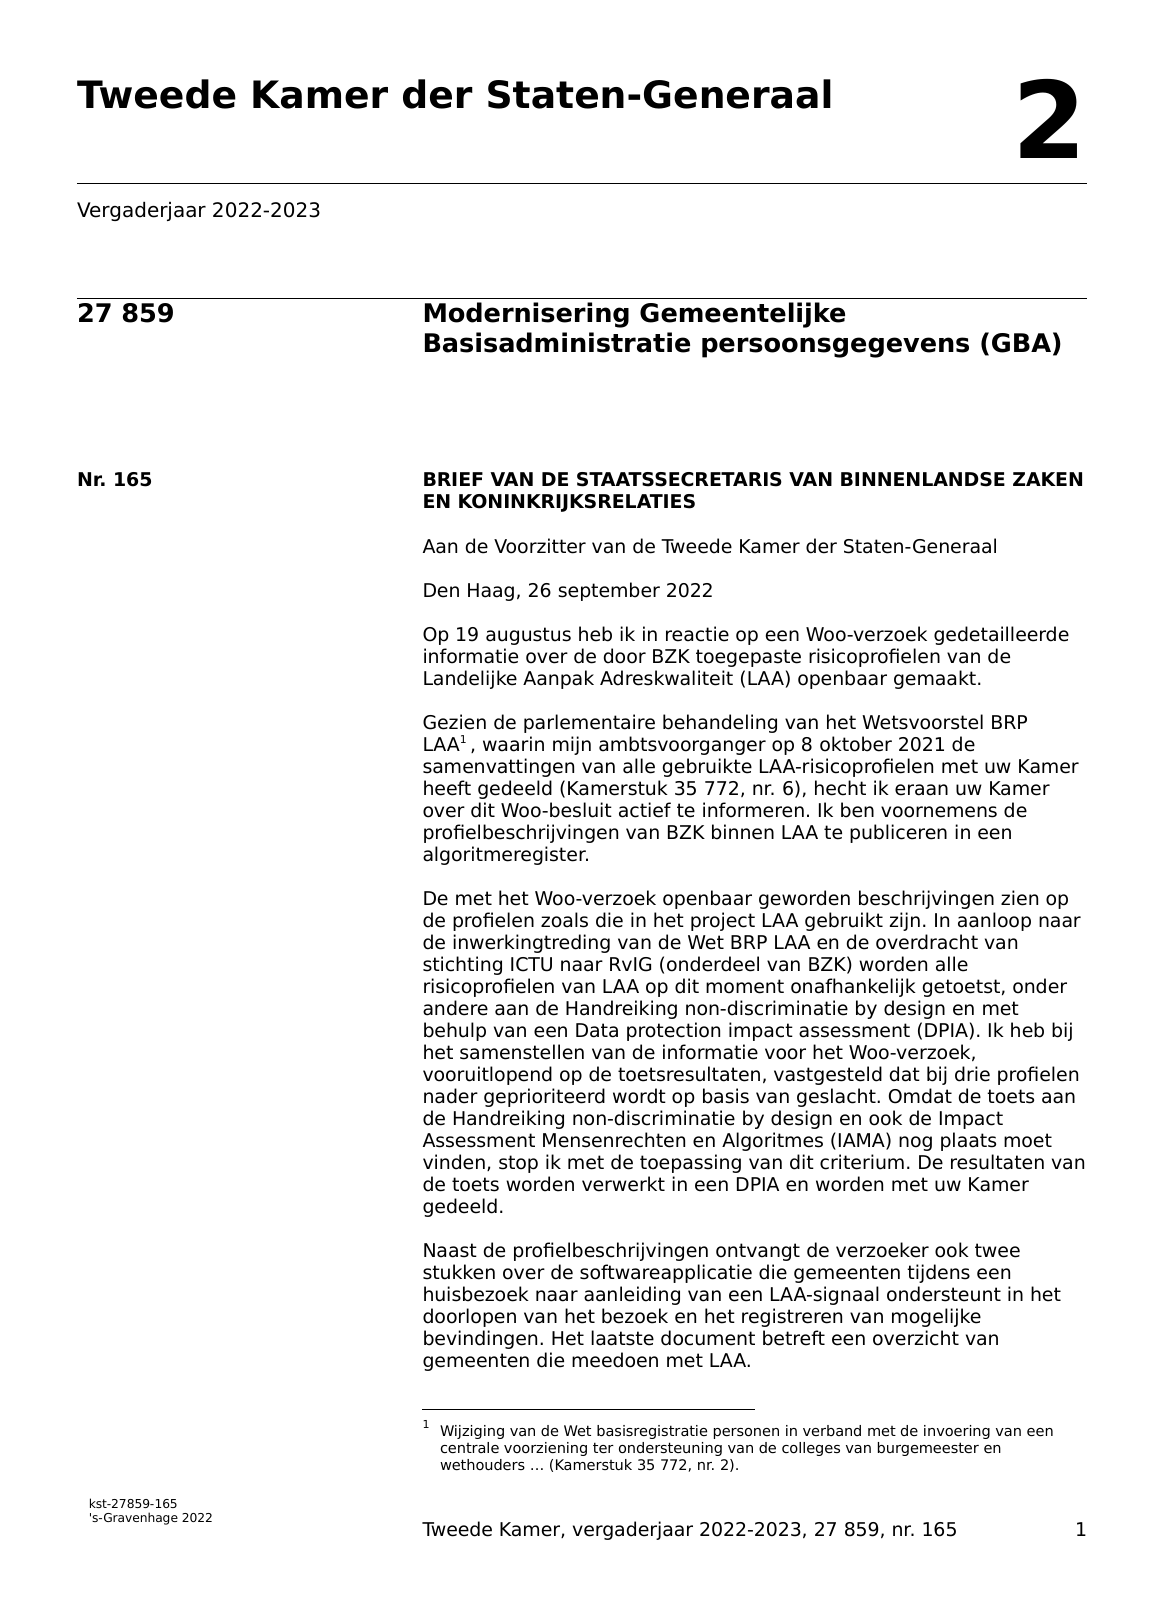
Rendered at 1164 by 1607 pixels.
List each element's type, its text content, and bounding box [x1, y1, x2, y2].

text De met het Woo-verzoek openbaar geworden beschrijvingen zien op de profielen zoals die in het project LAA gebruikt zijn. In aanloop naar de inwerkingtreding van de Wet BRP LAA en de overdracht van stichting ICTU naar RvIG (onderdeel van BZK) worden alle risicoprofielen van LAA op dit moment onafhankelijk getoetst, onder andere aan de Handreiking non-discriminatie by design en met behulp van een Data protection impact assessment (DPIA). Ik heb bij het samenstellen van de informatie voor het Woo-verzoek, vooruitlopend op de toetsresultaten, vastgesteld dat bij drie profielen nader geprioriteerd wordt op basis van geslacht. Omdat de toets aan de Handreiking non-discriminatie by design en ook de Impact Assessment Mensenrechten en Algoritmes (IAMA) nog plaats moet vinden, stop ik met de toepassing van dit criterium. De resultaten van de toets worden verwerkt in een DPIA en worden met uw Kamer gedeeld. [422, 888, 1087, 1218]
text Aan de Voorzitter van de Tweede Kamer der Staten-Generaal [422, 536, 1087, 557]
subtitle 27 859 Modernisering Gemeentelijke Basisadministratie persoonsgegevens (GBA) [77, 299, 1087, 358]
table_cell Vergaderjaar 2022-2023 [77, 184, 1087, 298]
text Gezien de parlementaire behandeling van het Wetsvoorstel BRP LAA, waarin mijn ambtsvoorganger op 8 oktober 2021 de samenvattingen van alle gebruikte LAA-risicoprofielen met uw Kamer heeft gedeeld (Kamerstuk 35 772, nr. 6), hecht ik eraan uw Kamer over dit Woo-besluit actief te informeren. Ik ben voornemens de profielbeschrijvingen van BZK binnen LAA te publiceren in een algoritmeregister. [422, 712, 1087, 866]
text Den Haag, 26 september 2022 [422, 580, 1087, 602]
text kst-27859-165 [88, 1497, 323, 1511]
table_header 2 [886, 59, 1087, 183]
text Wijziging van de Wet basisregistratie personen in verband met de invoering van een centrale voorziening ter ondersteuning van de colleges van burgemeester en wethouders … (Kamerstuk 35 772, nr. 2). [422, 1418, 1087, 1474]
text 's-Gravenhage 2022 [88, 1511, 323, 1525]
text Naast de profielbeschrijvingen ontvangt de verzoeker ook twee stukken over de softwareapplicatie die gemeenten tijdens een huisbezoek naar aanleiding van een LAA-signaal ondersteunt in het doorlopen van het bezoek en het registreren van mogelijke bevindingen. Het laatste document betreft een overzicht van gemeenten die meedoen met LAA. [422, 1240, 1087, 1372]
table_header Tweede Kamer der Staten-Generaal [77, 59, 886, 183]
subtitle Nr. 165 BRIEF VAN DE STAATSSECRETARIS VAN BINNENLANDSE ZAKEN EN KONINKRIJKSRELATIES [77, 469, 1087, 513]
text Op 19 augustus heb ik in reactie op een Woo-verzoek gedetailleerde informatie over de door BZK toegepaste risicoprofielen van de Landelijke Aanpak Adreskwaliteit (LAA) openbaar gemaakt. [422, 624, 1087, 690]
